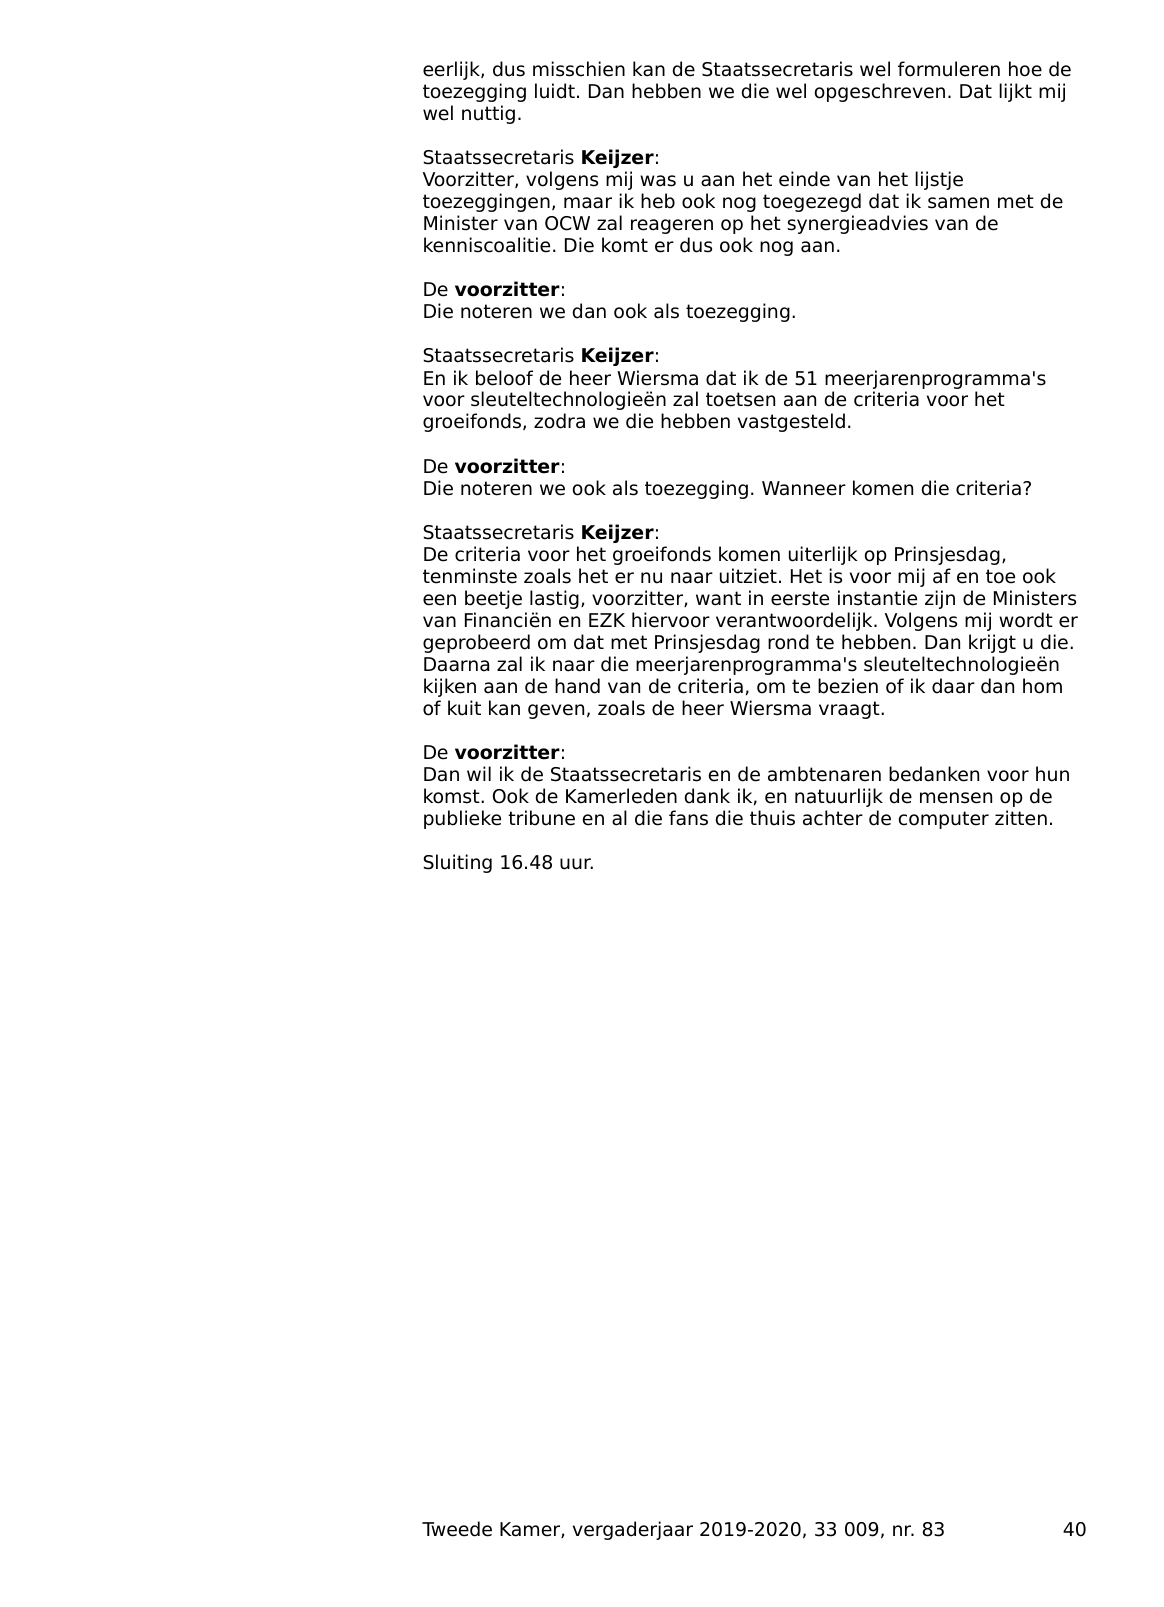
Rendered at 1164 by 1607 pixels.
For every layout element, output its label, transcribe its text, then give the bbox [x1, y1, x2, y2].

text Die noteren we dan ook als toezegging. [422, 301, 1087, 323]
text Staatssecretaris Keijzer: [422, 345, 1087, 367]
text De voorzitter: [422, 456, 1087, 477]
text eerlijk, dus misschien kan de Staatssecretaris wel formuleren hoe de toezegging luidt. Dan hebben we die wel opgeschreven. Dat lijkt mij wel nuttig. [422, 59, 1087, 125]
text De criteria voor het groeifonds komen uiterlijk op Prinsjesdag, tenminste zoals het er nu naar uitziet. Het is voor mij af en toe ook een beetje lastig, voorzitter, want in eerste instantie zijn de Ministers van Financiën en EZK hiervoor verantwoordelijk. Volgens mij wordt er geprobeerd om dat met Prinsjesdag rond te hebben. Dan krijgt u die. Daarna zal ik naar die meerjarenprogramma's sleuteltechnologieën kijken aan de hand van de criteria, om te bezien of ik daar dan hom of kuit kan geven, zoals de heer Wiersma vraagt. [422, 544, 1087, 719]
text Die noteren we ook als toezegging. Wanneer komen die criteria? [422, 477, 1087, 499]
text Dan wil ik de Staatssecretaris en de ambtenaren bedanken voor hun komst. Ook de Kamerleden dank ik, en natuurlijk de mensen op de publieke tribune en al die fans die thuis achter de computer zitten. [422, 764, 1087, 829]
text De voorzitter: [422, 279, 1087, 301]
text Staatssecretaris Keijzer: [422, 522, 1087, 544]
text En ik beloof de heer Wiersma dat ik de 51 meerjarenprogramma's voor sleuteltechnologieën zal toetsen aan de criteria voor het groeifonds, zodra we die hebben vastgesteld. [422, 367, 1087, 433]
text Voorzitter, volgens mij was u aan het einde van het lijstje toezeggingen, maar ik heb ook nog toegezegd dat ik samen met de Minister van OCW zal reageren op het synergieadvies van de kenniscoalitie. Die komt er dus ook nog aan. [422, 169, 1087, 257]
text Sluiting 16.48 uur. [422, 852, 1087, 874]
text De voorzitter: [422, 742, 1087, 764]
text Staatssecretaris Keijzer: [422, 147, 1087, 169]
